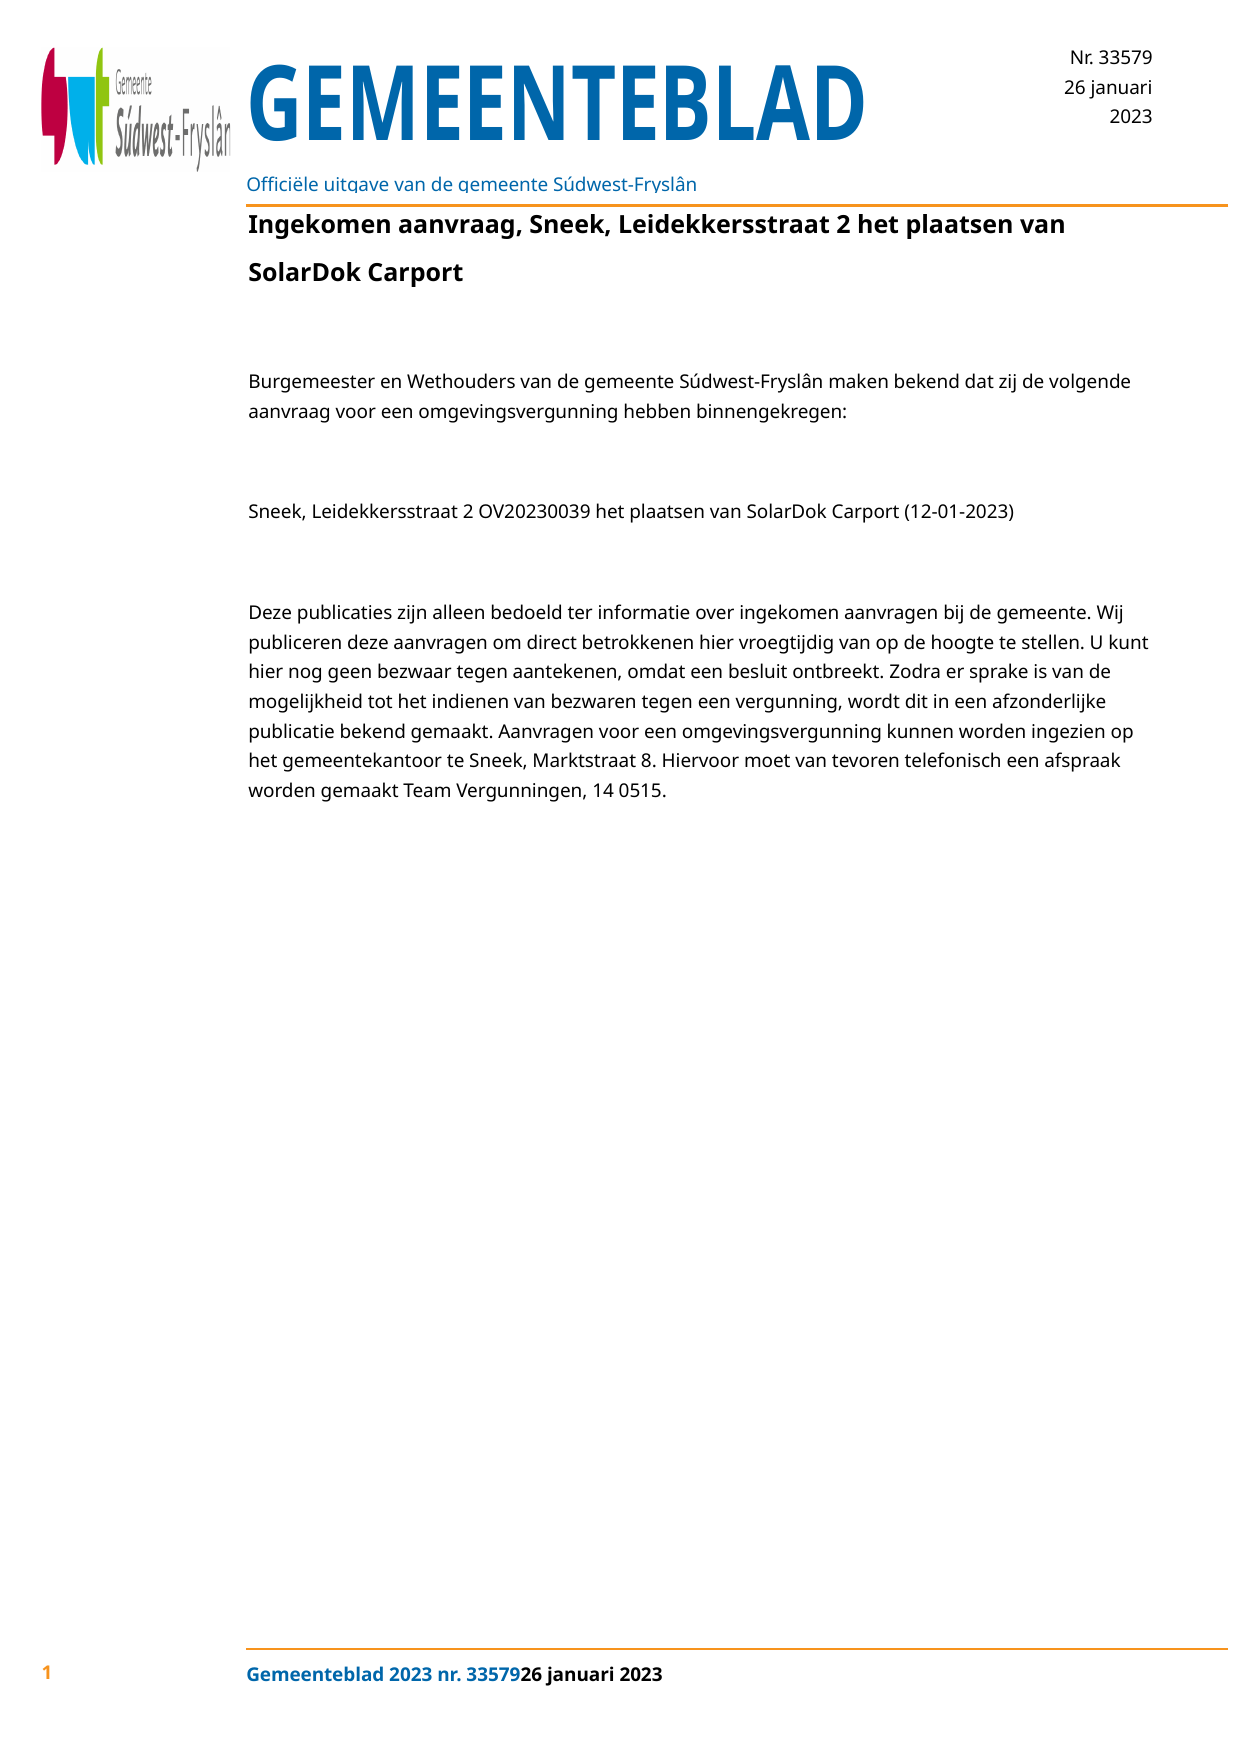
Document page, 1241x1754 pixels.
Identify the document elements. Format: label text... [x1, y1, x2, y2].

text Deze publicaties zijn alleen bedoeld ter informatie over ingekomen aanvragen bij de gemeente. Wij publiceren deze aanvragen om direct betrokkenen hier vroegtijdig van op de hoogte te stellen. U kunt hier nog geen bezwaar tegen aantekenen, omdat een besluit ontbreekt. Zodra er sprake is van de mogelijkheid tot het indienen van bezwaren tegen een vergunning, wordt dit in een afzonderlijke publicatie bekend gemaakt. Aanvragen voor een omgevingsvergunning kunnen worden ingezien op het gemeentekantoor te Sneek, Marktstraat 8. Hiervoor moet van tevoren telefonisch een afspraak worden gemaakt Team Vergunningen, 14 0515. [248, 599, 1152, 803]
text Burgemeester en Wethouders van de gemeente Súdwest-Fryslân maken bekend dat zij de volgende aanvraag voor een omgevingsvergunning hebben binnengekregen: [248, 368, 1152, 424]
picture [41, 47, 231, 172]
text Sneek, Leidekkersstraat 2 OV20230039 het plaatsen van SolarDok Carport (12-01-2023) [248, 499, 1152, 524]
text Ingekomen aanvraag, Sneek, Leidekkersstraat 2 het plaatsen van SolarDok Carport [248, 207, 1152, 288]
